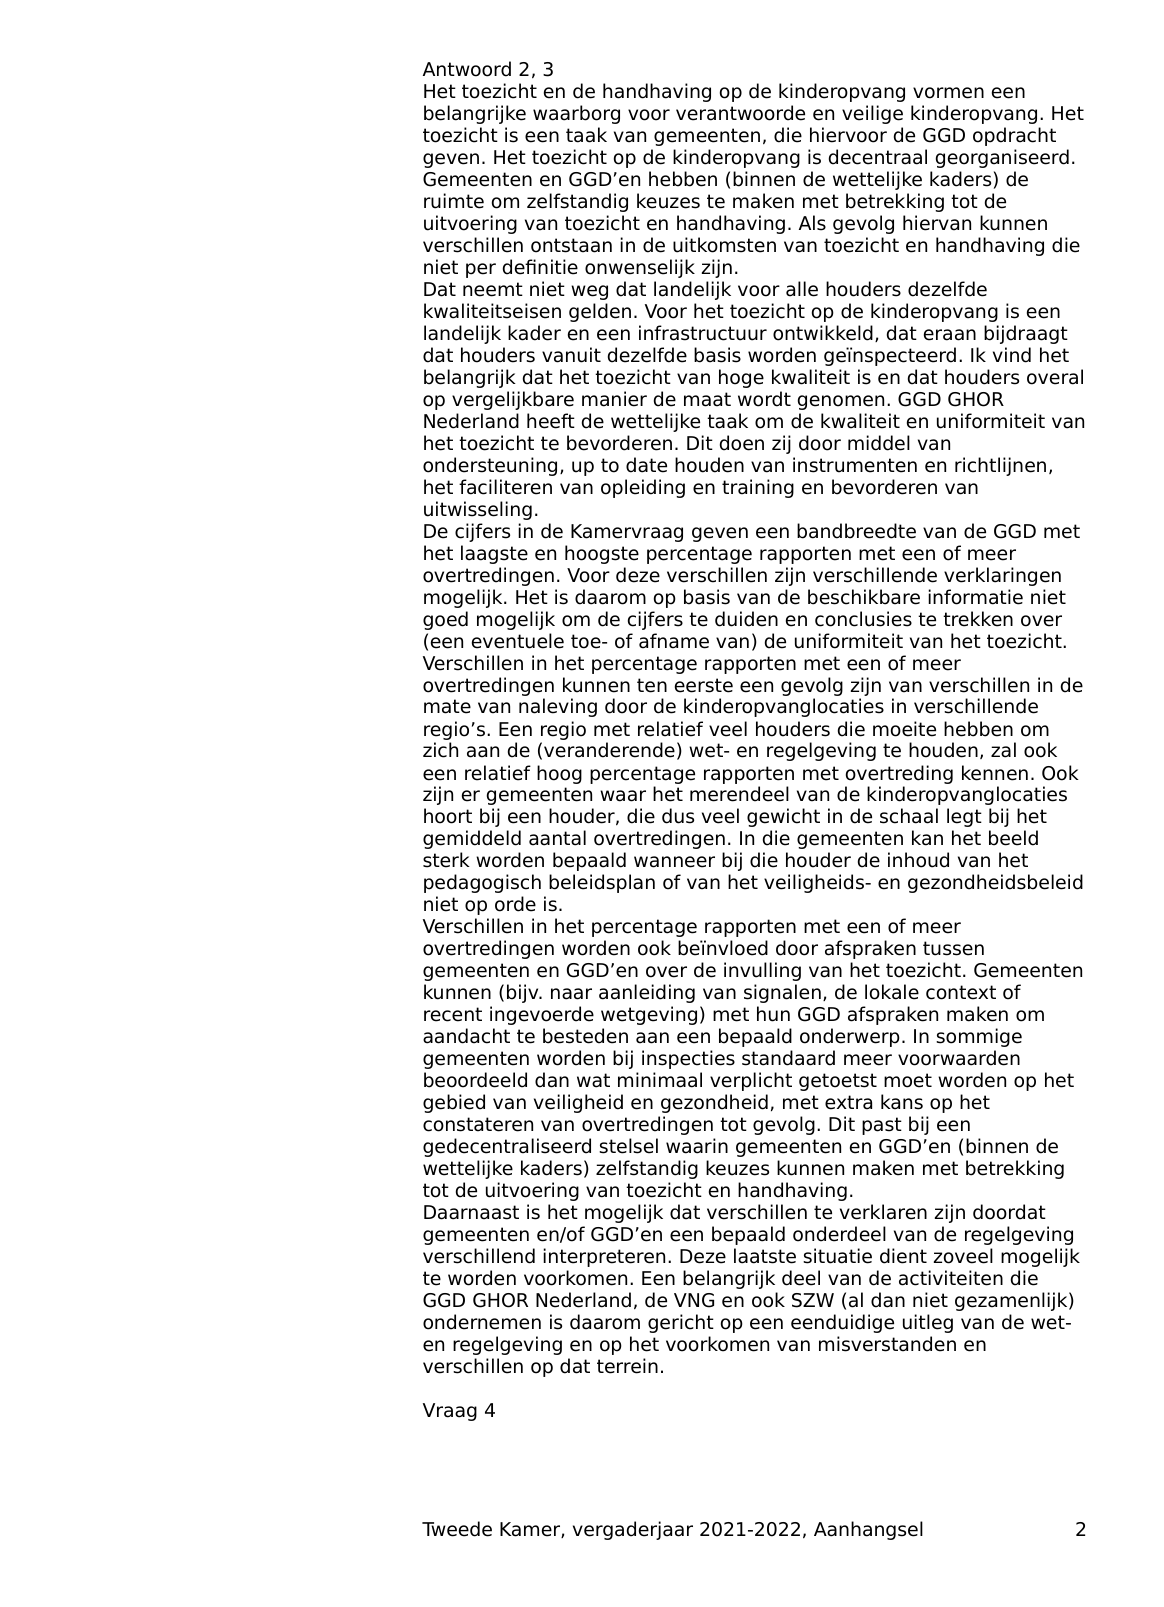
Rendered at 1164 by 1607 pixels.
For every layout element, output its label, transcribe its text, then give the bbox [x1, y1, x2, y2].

text Verschillen in het percentage rapporten met een of meer overtredingen kunnen ten eerste een gevolg zijn van verschillen in de mate van naleving door de kinderopvanglocaties in verschillende regio’s. Een regio met relatief veel houders die moeite hebben om zich aan de (veranderende) wet- en regelgeving te houden, zal ook een relatief hoog percentage rapporten met overtreding kennen. Ook zijn er gemeenten waar het merendeel van de kinderopvanglocaties hoort bij een houder, die dus veel gewicht in de schaal legt bij het gemiddeld aantal overtredingen. In die gemeenten kan het beeld sterk worden bepaald wanneer bij die houder de inhoud van het pedagogisch beleidsplan of van het veiligheids- en gezondheidsbeleid niet op orde is. [422, 652, 1087, 916]
text Vraag 4 [422, 1400, 1087, 1422]
text Verschillen in het percentage rapporten met een of meer overtredingen worden ook beïnvloed door afspraken tussen gemeenten en GGD’en over de invulling van het toezicht. Gemeenten kunnen (bijv. naar aanleiding van signalen, de lokale context of recent ingevoerde wetgeving) met hun GGD afspraken maken om aandacht te besteden aan een bepaald onderwerp. In sommige gemeenten worden bij inspecties standaard meer voorwaarden beoordeeld dan wat minimaal verplicht getoetst moet worden op het gebied van veiligheid en gezondheid, met extra kans op het constateren van overtredingen tot gevolg. Dit past bij een gedecentraliseerd stelsel waarin gemeenten en GGD’en (binnen de wettelijke kaders) zelfstandig keuzes kunnen maken met betrekking tot de uitvoering van toezicht en handhaving. [422, 916, 1087, 1202]
text Antwoord 2, 3 [422, 59, 1087, 81]
text Het toezicht en de handhaving op de kinderopvang vormen een belangrijke waarborg voor verantwoorde en veilige kinderopvang. Het toezicht is een taak van gemeenten, die hiervoor de GGD opdracht geven. Het toezicht op de kinderopvang is decentraal georganiseerd. Gemeenten en GGD’en hebben (binnen de wettelijke kaders) de ruimte om zelfstandig keuzes te maken met betrekking tot de uitvoering van toezicht en handhaving. Als gevolg hiervan kunnen verschillen ontstaan in de uitkomsten van toezicht en handhaving die niet per definitie onwenselijk zijn. [422, 81, 1087, 279]
text Daarnaast is het mogelijk dat verschillen te verklaren zijn doordat gemeenten en/of GGD’en een bepaald onderdeel van de regelgeving verschillend interpreteren. Deze laatste situatie dient zoveel mogelijk te worden voorkomen. Een belangrijk deel van de activiteiten die GGD GHOR Nederland, de VNG en ook SZW (al dan niet gezamenlijk) ondernemen is daarom gericht op een eenduidige uitleg van de wet- en regelgeving en op het voorkomen van misverstanden en verschillen op dat terrein. [422, 1202, 1087, 1378]
text Dat neemt niet weg dat landelijk voor alle houders dezelfde kwaliteitseisen gelden. Voor het toezicht op de kinderopvang is een landelijk kader en een infrastructuur ontwikkeld, dat eraan bijdraagt dat houders vanuit dezelfde basis worden geïnspecteerd. Ik vind het belangrijk dat het toezicht van hoge kwaliteit is en dat houders overal op vergelijkbare manier de maat wordt genomen. GGD GHOR Nederland heeft de wettelijke taak om de kwaliteit en uniformiteit van het toezicht te bevorderen. Dit doen zij door middel van ondersteuning, up to date houden van instrumenten en richtlijnen, het faciliteren van opleiding en training en bevorderen van uitwisseling. [422, 279, 1087, 521]
text De cijfers in de Kamervraag geven een bandbreedte van de GGD met het laagste en hoogste percentage rapporten met een of meer overtredingen. Voor deze verschillen zijn verschillende verklaringen mogelijk. Het is daarom op basis van de beschikbare informatie niet goed mogelijk om de cijfers te duiden en conclusies te trekken over (een eventuele toe- of afname van) de uniformiteit van het toezicht. [422, 521, 1087, 652]
